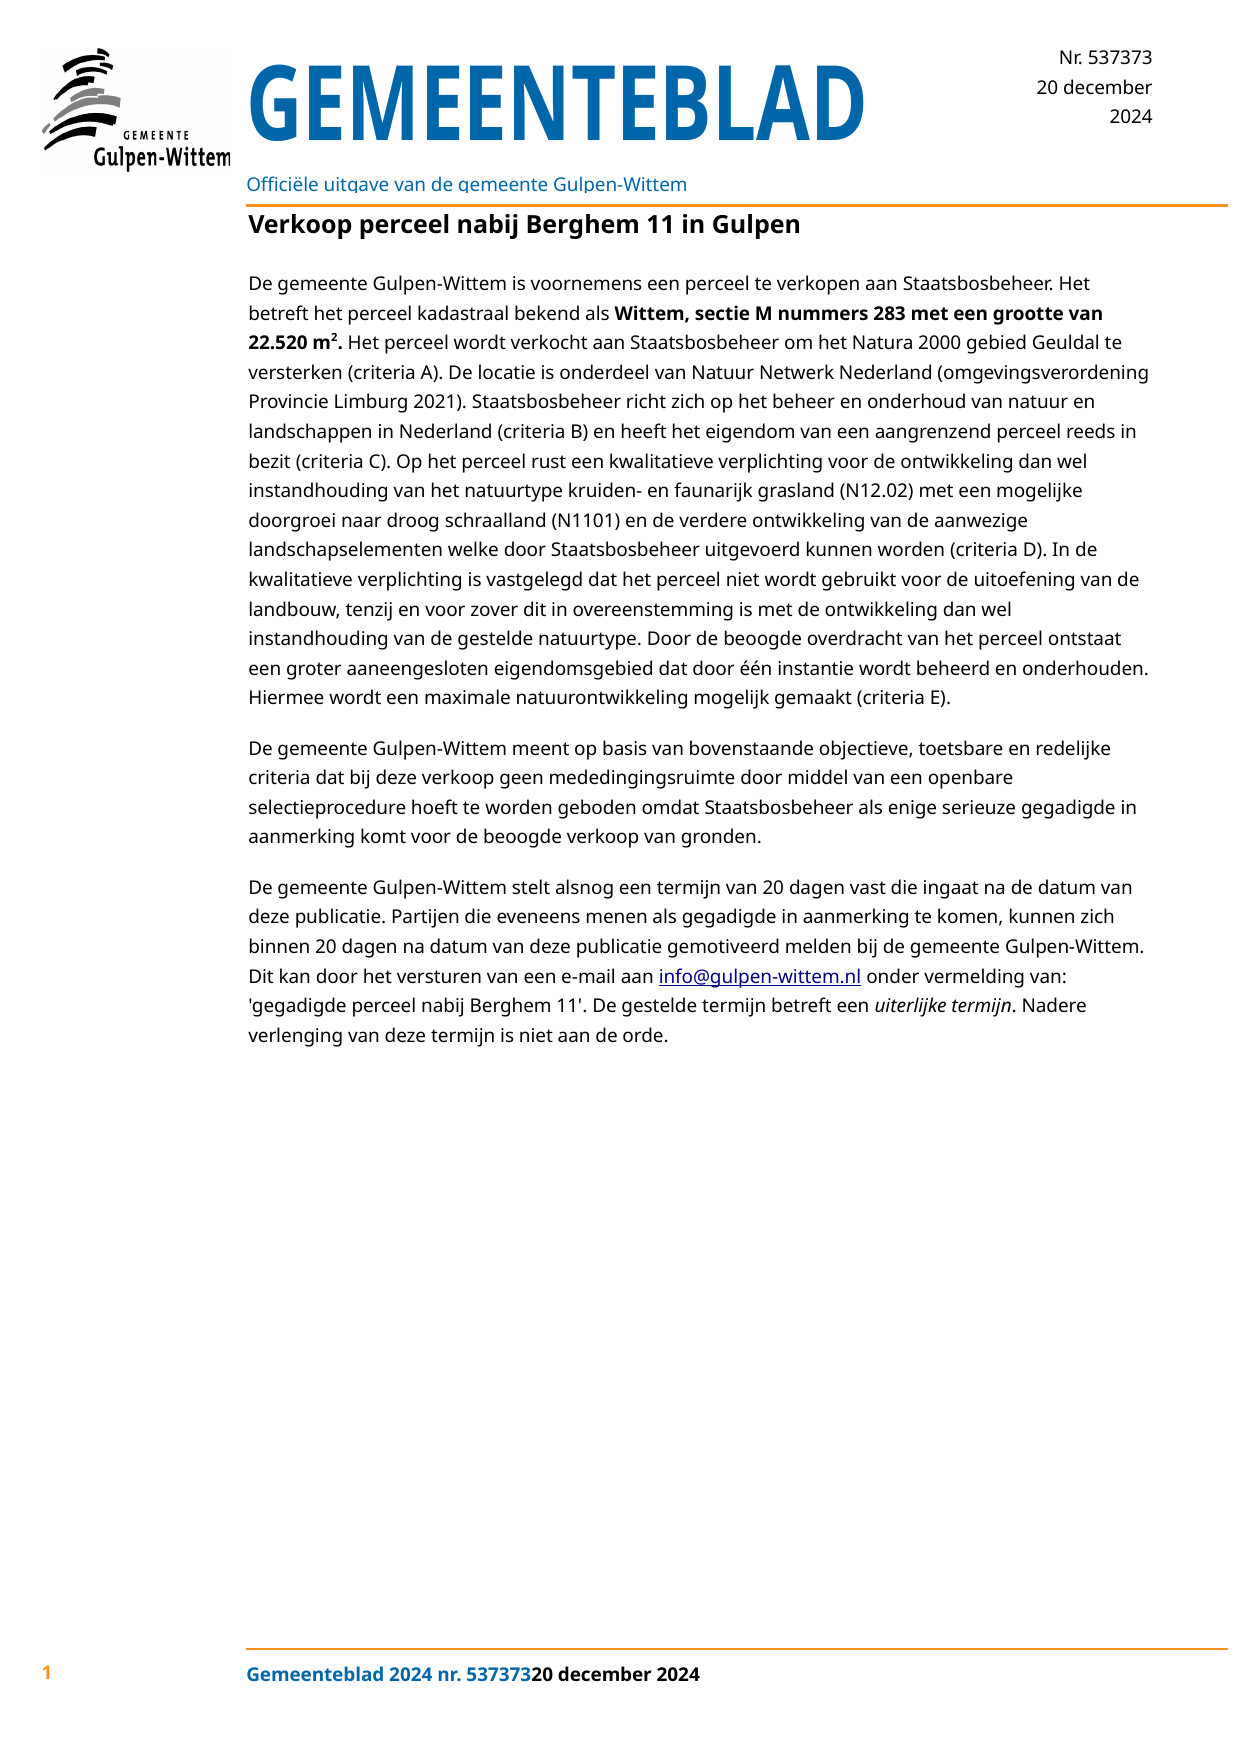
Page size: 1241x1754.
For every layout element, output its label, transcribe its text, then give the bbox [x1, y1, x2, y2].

picture [41, 47, 231, 172]
text De gemeente Gulpen-Wittem meent op basis van bovenstaande objectieve, toetsbare en redelijke criteria dat bij deze verkoop geen mededingingsruimte door middel van een openbare selectieprocedure hoeft te worden geboden omdat Staatsbosbeheer als enige serieuze gegadigde in aanmerking komt voor de beoogde verkoop van gronden. [248, 735, 1152, 849]
text De gemeente Gulpen-Wittem stelt alsnog een termijn van 20 dagen vast die ingaat na de datum van deze publicatie. Partijen die eveneens menen als gegadigde in aanmerking te komen, kunnen zich binnen 20 dagen na datum van deze publicatie gemotiveerd melden bij de gemeente Gulpen-Wittem. Dit kan door het versturen van een e-mail aan info@gulpen-wittem.nl onder vermelding van: 'gegadigde perceel nabij Berghem 11'. De gestelde termijn betreft een uiterlijke termijn. Nadere verlenging van deze termijn is niet aan de orde. [248, 874, 1152, 1048]
text Verkoop perceel nabij Berghem 11 in Gulpen [248, 207, 1152, 241]
text De gemeente Gulpen-Wittem is voornemens een perceel te verkopen aan Staatsbosbeheer. Het betreft het perceel kadastraal bekend als Wittem, sectie M nummers 283 met een grootte van 22.520 m2. Het perceel wordt verkocht aan Staatsbosbeheer om het Natura 2000 gebied Geuldal te versterken (criteria A). De locatie is onderdeel van Natuur Netwerk Nederland (omgevingsverordening Provincie Limburg 2021). Staatsbosbeheer richt zich op het beheer en onderhoud van natuur en landschappen in Nederland (criteria B) en heeft het eigendom van een aangrenzend perceel reeds in bezit (criteria C). Op het perceel rust een kwalitatieve verplichting voor de ontwikkeling dan wel instandhouding van het natuurtype kruiden- en faunarijk grasland (N12.02) met een mogelijke doorgroei naar droog schraalland (N1101) en de verdere ontwikkeling van de aanwezige landschapselementen welke door Staatsbosbeheer uitgevoerd kunnen worden (criteria D). In de kwalitatieve verplichting is vastgelegd dat het perceel niet wordt gebruikt voor de uitoefening van de landbouw, tenzij en voor zover dit in overeenstemming is met de ontwikkeling dan wel instandhouding van de gestelde natuurtype. Door de beoogde overdracht van het perceel ontstaat een groter aaneengesloten eigendomsgebied dat door één instantie wordt beheerd en onderhouden. Hiermee wordt een maximale natuurontwikkeling mogelijk gemaakt (criteria E). [248, 270, 1152, 710]
